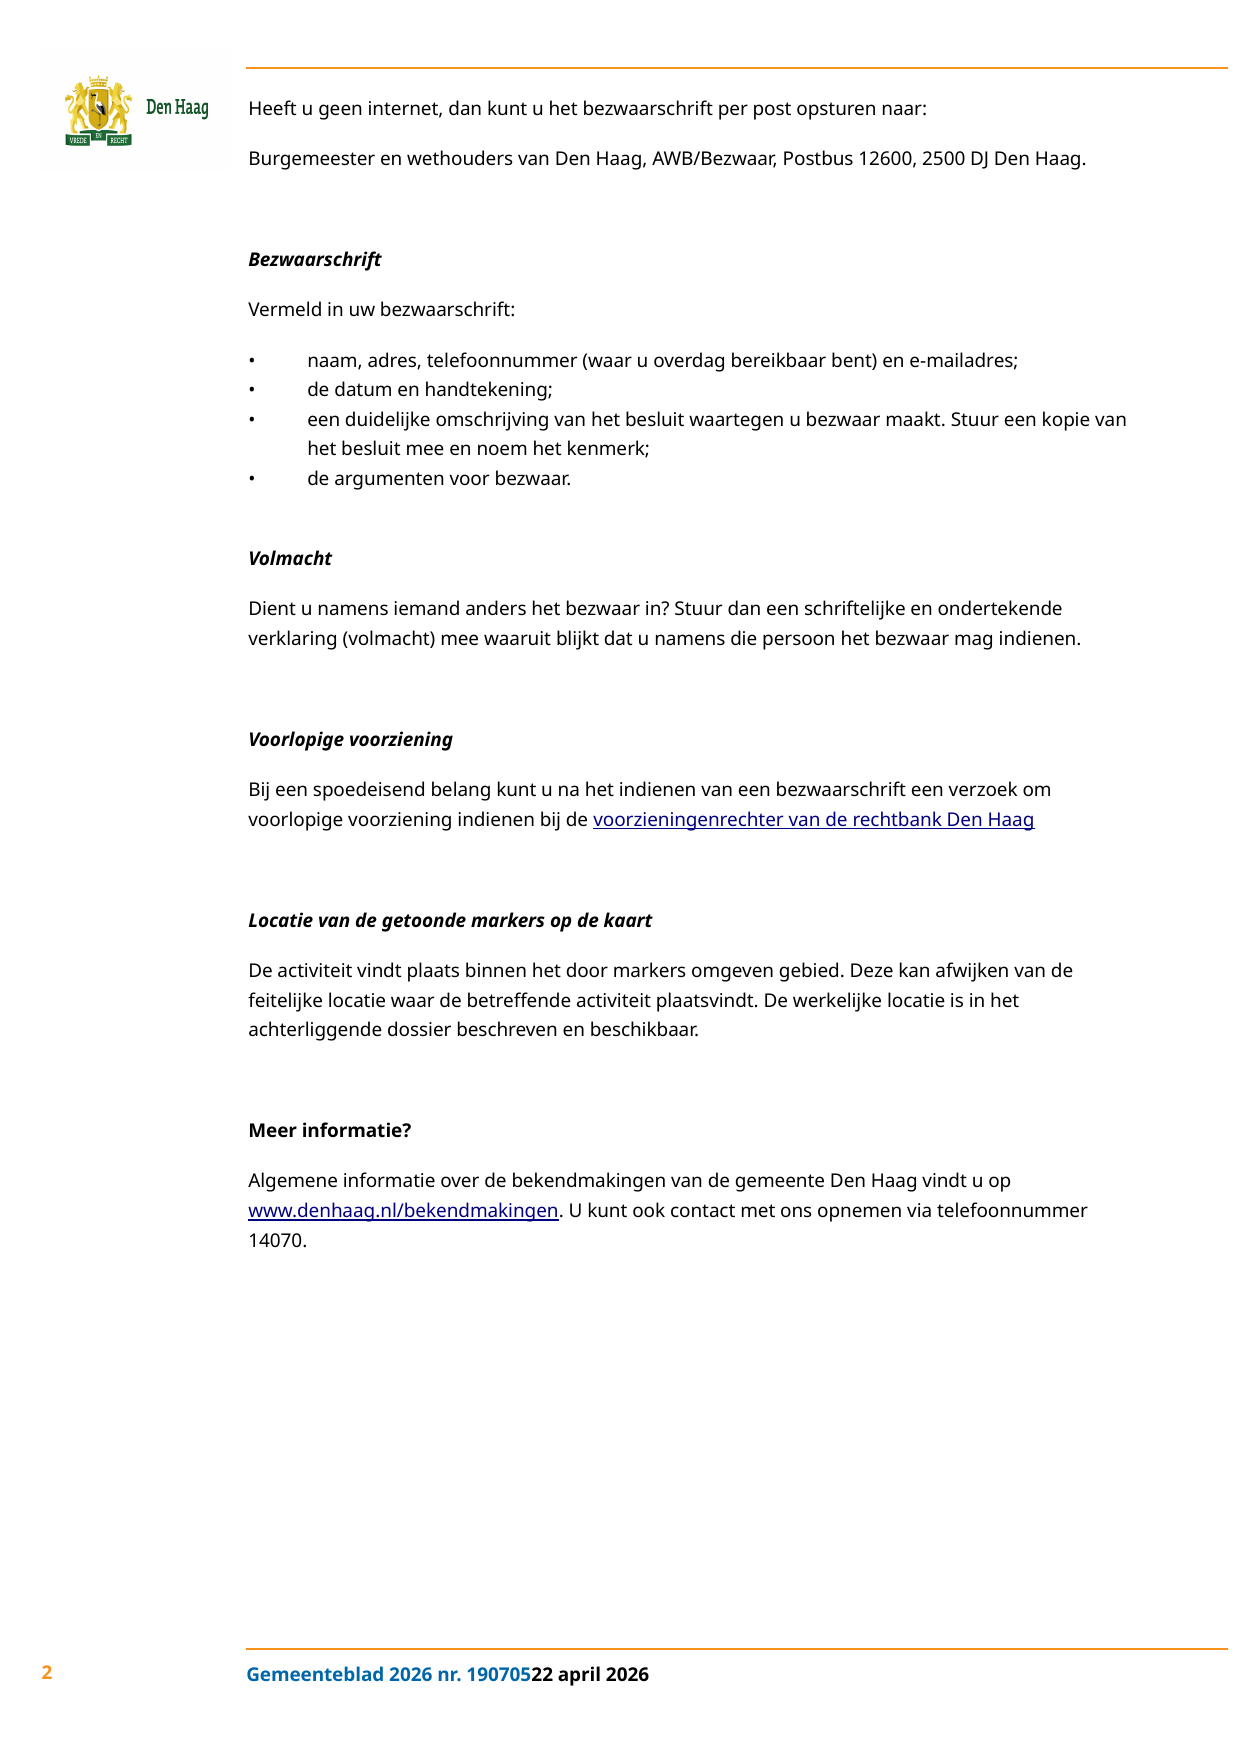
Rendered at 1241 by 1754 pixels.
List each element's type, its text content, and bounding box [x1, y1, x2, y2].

text Vermeld in uw bezwaarschrift: [248, 296, 1152, 322]
text Dient u namens iemand anders het bezwaar in? Stuur dan een schriftelijke en ondertekende verklaring (volmacht) mee waaruit blijkt dat u namens die persoon het bezwaar mag indienen. [248, 596, 1152, 651]
text Algemene informatie over de bekendmakingen van de gemeente Den Haag vindt u op www.denhaag.nl/bekendmakingen. U kunt ook contact met ons opnemen via telefoonnummer 14070. [248, 1168, 1152, 1253]
list de datum en handtekening; [248, 376, 1152, 402]
text Locatie van de getoonde markers op de kaart [248, 907, 1152, 933]
text Voorlopige voorziening [248, 726, 1152, 752]
list de argumenten voor bezwaar. [248, 465, 1152, 491]
text De activiteit vindt plaats binnen het door markers omgeven gebied. Deze kan afwijken van de feitelijke locatie waar de betreffende activiteit plaatsvindt. De werkelijke locatie is in het achterliggende dossier beschreven en beschikbaar. [248, 957, 1152, 1042]
text Bij een spoedeisend belang kunt u na het indienen van een bezwaarschrift een verzoek om voorlopige voorziening indienen bij de voorzieningenrechter van de rechtbank Den Haag [248, 776, 1152, 832]
text Heeft u geen internet, dan kunt u het bezwaarschrift per post opsturen naar: [248, 95, 1152, 121]
text Burgemeester en wethouders van Den Haag, AWB/Bezwaar, Postbus 12600, 2500 DJ Den Haag. [248, 145, 1152, 171]
list een duidelijke omschrijving van het besluit waartegen u bezwaar maakt. Stuur een kopie van het besluit mee en noem het kenmerk; [248, 406, 1152, 461]
text Volmacht [248, 545, 1152, 571]
list naam, adres, telefoonnummer (waar u overdag bereikbaar bent) en e-mailadres; [248, 347, 1152, 373]
picture [41, 47, 231, 172]
text Bezwaarschrift [248, 246, 1152, 272]
text Meer informatie? [248, 1117, 1152, 1143]
